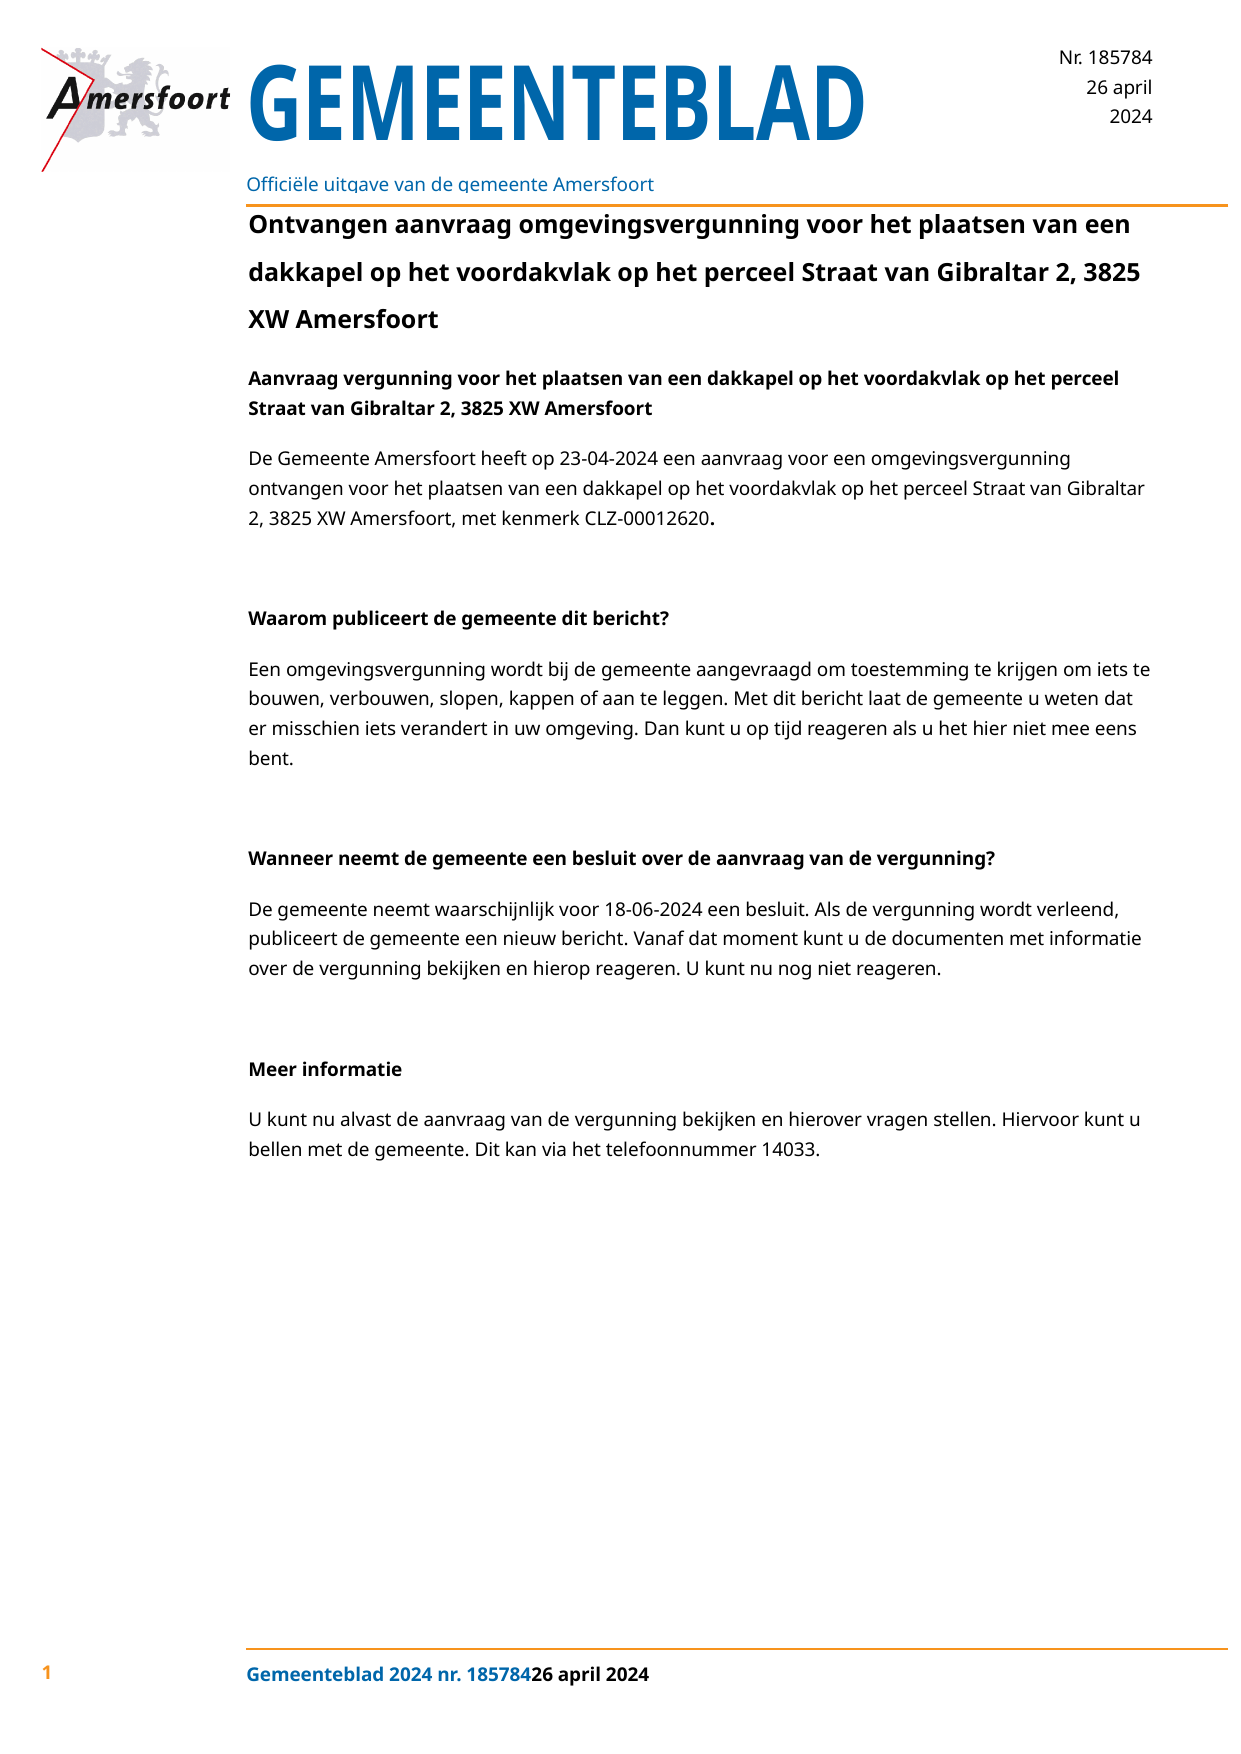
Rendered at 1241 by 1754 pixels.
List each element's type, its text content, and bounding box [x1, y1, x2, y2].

text Wanneer neemt de gemeente een besluit over de aanvraag van de vergunning? [248, 846, 1152, 871]
text De gemeente neemt waarschijnlijk voor 18-06-2024 een besluit. Als de vergunning wordt verleend, publiceert de gemeente een nieuw bericht. Vanaf dat moment kunt u de documenten met informatie over de vergunning bekijken en hierop reageren. U kunt nu nog niet reageren. [248, 896, 1152, 981]
text U kunt nu alvast de aanvraag van de vergunning bekijken en hierover vragen stellen. Hiervoor kunt u bellen met de gemeente. Dit kan via het telefoonnummer 14033. [248, 1106, 1152, 1162]
text De Gemeente Amersfoort heeft op 23-04-2024 een aanvraag voor een omgevingsvergunning ontvangen voor het plaatsen van een dakkapel op het voordakvlak op het perceel Straat van Gibraltar 2, 3825 XW Amersfoort, met kenmerk CLZ-00012620. [248, 446, 1152, 530]
text Ontvangen aanvraag omgevingsvergunning voor het plaatsen van een dakkapel op het voordakvlak op het perceel Straat van Gibraltar 2, 3825 XW Amersfoort [248, 207, 1152, 336]
picture [41, 47, 231, 172]
text Een omgevingsvergunning wordt bij de gemeente aangevraagd om toestemming te krijgen om iets te bouwen, verbouwen, slopen, kappen of aan te leggen. Met dit bericht laat de gemeente u weten dat er misschien iets verandert in uw omgeving. Dan kunt u op tijd reageren als u het hier niet mee eens bent. [248, 656, 1152, 770]
text Waarom publiceert de gemeente dit bericht? [248, 606, 1152, 631]
text Meer informatie [248, 1056, 1152, 1082]
text Aanvraag vergunning voor het plaatsen van een dakkapel op het voordakvlak op het perceel Straat van Gibraltar 2, 3825 XW Amersfoort [248, 366, 1152, 421]
